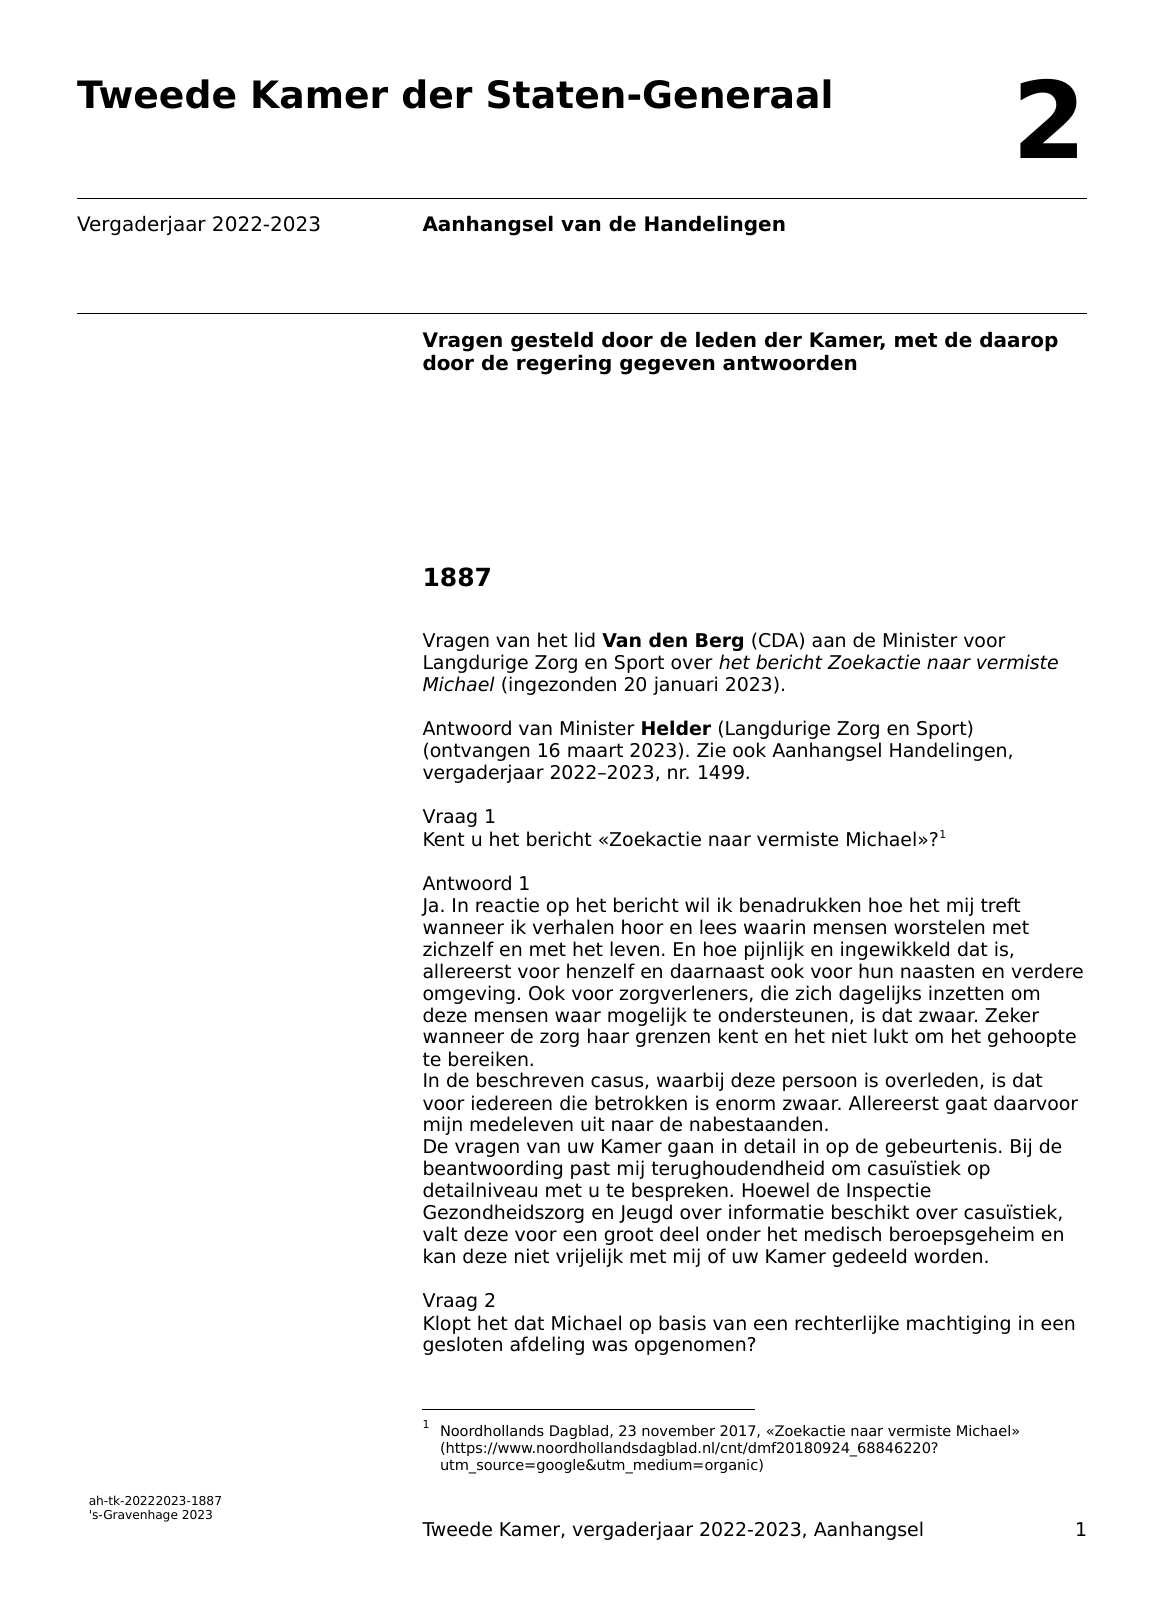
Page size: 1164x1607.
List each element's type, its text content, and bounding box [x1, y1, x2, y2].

text Noordhollands Dagblad, 23 november 2017, «Zoekactie naar vermiste Michael» (https://www.noordhollandsdagblad.nl/cnt/dmf20180924_68846220?utm_source=google&utm_medium=organic) [422, 1418, 1087, 1474]
text 1887 [422, 563, 1087, 592]
text De vragen van uw Kamer gaan in detail in op de gebeurtenis. Bij de beantwoording past mij terughoudendheid om casuïstiek op detailniveau met u te bespreken. Hoewel de Inspectie Gezondheidszorg en Jeugd over informatie beschikt over casuïstiek, valt deze voor een groot deel onder het medisch beroepsgeheim en kan deze niet vrijelijk met mij of uw Kamer gedeeld worden. [422, 1136, 1087, 1268]
table_cell Vragen gesteld door de leden der Kamer, met de daarop door de regering gegeven antwoorden [422, 314, 1087, 375]
text ah-tk-20222023-1887 [88, 1494, 323, 1508]
text Antwoord 1 [422, 873, 1087, 894]
table_cell Vergaderjaar 2022-2023 [77, 199, 422, 313]
text Vraag 2 [422, 1290, 1087, 1312]
text Ja. In reactie op het bericht wil ik benadrukken hoe het mij treft wanneer ik verhalen hoor en lees waarin mensen worstelen met zichzelf en met het leven. En hoe pijnlijk en ingewikkeld dat is, allereerst voor henzelf en daarnaast ook voor hun naasten en verdere omgeving. Ook voor zorgverleners, die zich dagelijks inzetten om deze mensen waar mogelijk te ondersteunen, is dat zwaar. Zeker wanneer de zorg haar grenzen kent en het niet lukt om het gehoopte te bereiken. [422, 894, 1087, 1070]
text Vragen van het lid Van den Berg (CDA) aan de Minister voor Langdurige Zorg en Sport over het bericht Zoekactie naar vermiste Michael (ingezonden 20 januari 2023). [422, 630, 1087, 696]
text Antwoord van Minister Helder (Langdurige Zorg en Sport) (ontvangen 16 maart 2023). Zie ook Aanhangsel Handelingen, vergaderjaar 2022–2023, nr. 1499. [422, 718, 1087, 784]
text Kent u het bericht «Zoekactie naar vermiste Michael»? [422, 828, 1087, 850]
text In de beschreven casus, waarbij deze persoon is overleden, is dat voor iedereen die betrokken is enorm zwaar. Allereerst gaat daarvoor mijn medeleven uit naar de nabestaanden. [422, 1070, 1087, 1136]
text Klopt het dat Michael op basis van een rechterlijke machtiging in een gesloten afdeling was opgenomen? [422, 1312, 1087, 1356]
text 's-Gravenhage 2023 [88, 1508, 323, 1522]
table_cell [77, 314, 422, 375]
table_header Tweede Kamer der Staten-Generaal [77, 59, 886, 198]
table_header 2 [886, 59, 1087, 198]
text Vraag 1 [422, 806, 1087, 828]
table_cell Aanhangsel van de Handelingen [422, 199, 1087, 313]
